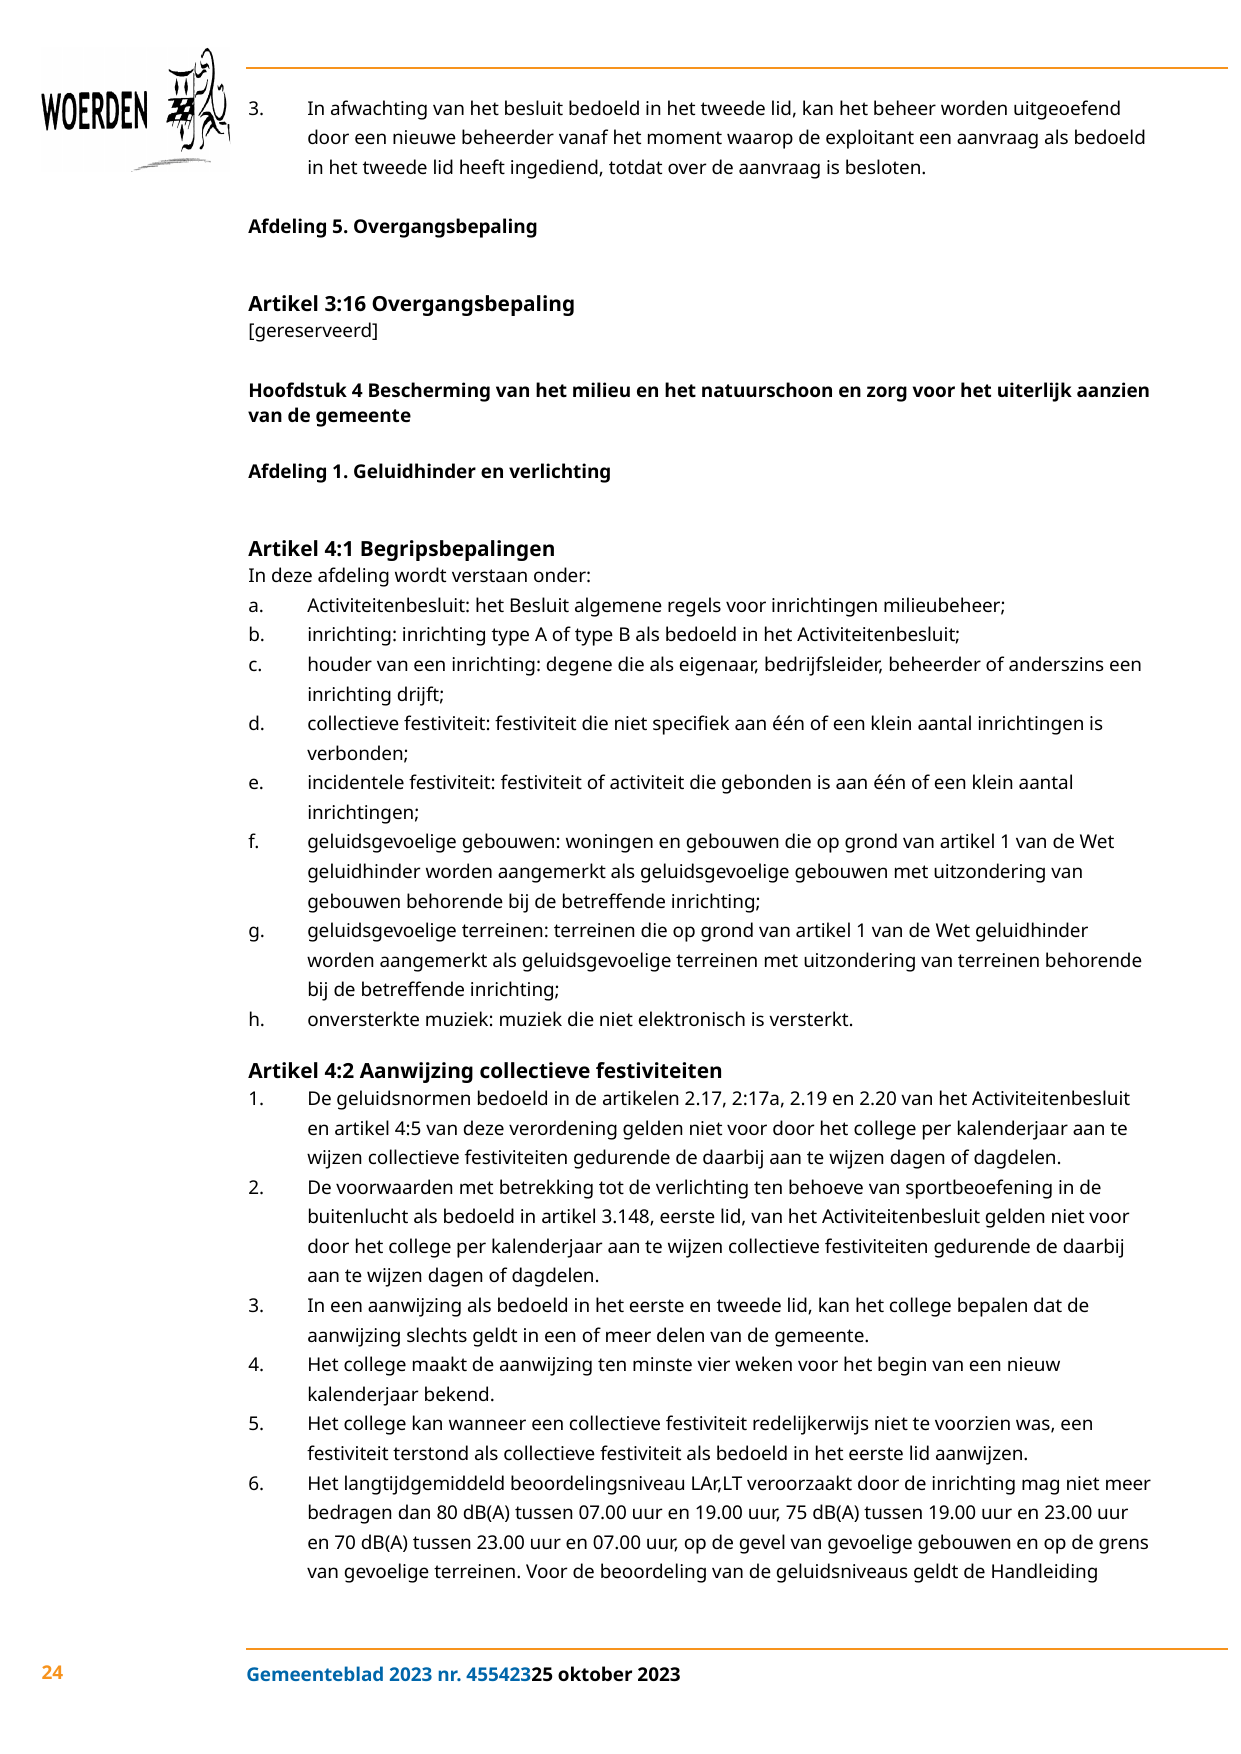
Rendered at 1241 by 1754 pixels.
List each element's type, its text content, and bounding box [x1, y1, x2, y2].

list Het langtijdgemiddeld beoordelingsniveau LAr,LT veroorzaakt door de inrichting mag niet meer bedragen dan 80 dB(A) tussen 07.00 uur en 19.00 uur, 75 dB(A) tussen 19.00 uur en 23.00 uur en 70 dB(A) tussen 23.00 uur en 07.00 uur, op de gevel van gevoelige gebouwen en op de grens van gevoelige terreinen. Voor de beoordeling van de geluidsniveaus geldt de Handleiding [248, 1470, 1152, 1584]
list De voorwaarden met betrekking tot de verlichting ten behoeve van sportbeoefening in de buitenlucht als bedoeld in artikel 3.148, eerste lid, van het Activiteitenbesluit gelden niet voor door het college per kalenderjaar aan te wijzen collectieve festiviteiten gedurende de daarbij aan te wijzen dagen of dagdelen. [248, 1174, 1152, 1288]
text Afdeling 5. Overgangsbepaling [248, 213, 1152, 239]
text Artikel 4:2 Aanwijzing collectieve festiviteiten [248, 1057, 1152, 1085]
list In afwachting van het besluit bedoeld in het tweede lid, kan het beheer worden uitgeoefend door een nieuwe beheerder vanaf het moment waarop de exploitant een aanvraag als bedoeld in het tweede lid heeft ingediend, totdat over de aanvraag is besloten. [248, 95, 1152, 180]
text Afdeling 1. Geluidhinder en verlichting [248, 458, 1152, 484]
text Hoofdstuk 4 Bescherming van het milieu en het natuurschoon en zorg voor het uiterlijk aanzien van de gemeente [248, 377, 1152, 428]
list geluidsgevoelige gebouwen: woningen en gebouwen die op grond van artikel 1 van de Wet geluidhinder worden aangemerkt als geluidsgevoelige gebouwen met uitzondering van gebouwen behorende bij de betreffende inrichting; [248, 829, 1152, 914]
picture [41, 47, 231, 172]
text Artikel 4:1 Begripsbepalingen [248, 534, 1152, 562]
list collectieve festiviteit: festiviteit die niet specifiek aan één of een klein aantal inrichtingen is verbonden; [248, 710, 1152, 766]
list incidentele festiviteit: festiviteit of activiteit die gebonden is aan één of een klein aantal inrichtingen; [248, 769, 1152, 825]
list geluidsgevoelige terreinen: terreinen die op grond van artikel 1 van de Wet geluidhinder worden aangemerkt als geluidsgevoelige terreinen met uitzondering van terreinen behorende bij de betreffende inrichting; [248, 917, 1152, 1002]
list Het college maakt de aanwijzing ten minste vier weken voor het begin van een nieuw kalenderjaar bekend. [248, 1351, 1152, 1407]
list Activiteitenbesluit: het Besluit algemene regels voor inrichtingen milieubeheer; [248, 592, 1152, 618]
list onversterkte muziek: muziek die niet elektronisch is versterkt. [248, 1006, 1152, 1032]
text [gereserveerd] [248, 318, 1152, 343]
text Artikel 3:16 Overgangsbepaling [248, 289, 1152, 318]
list De geluidsnormen bedoeld in de artikelen 2.17, 2:17a, 2.19 en 2.20 van het Activiteitenbesluit en artikel 4:5 van deze verordening gelden niet voor door het college per kalenderjaar aan te wijzen collectieve festiviteiten gedurende de daarbij aan te wijzen dagen of dagdelen. [248, 1085, 1152, 1170]
list inrichting: inrichting type A of type B als bedoeld in het Activiteitenbesluit; [248, 622, 1152, 647]
list Het college kan wanneer een collectieve festiviteit redelijkerwijs niet te voorzien was, een festiviteit terstond als collectieve festiviteit als bedoeld in het eerste lid aanwijzen. [248, 1411, 1152, 1466]
list houder van een inrichting: degene die als eigenaar, bedrijfsleider, beheerder of anderszins een inrichting drijft; [248, 651, 1152, 707]
list In een aanwijzing als bedoeld in het eerste en tweede lid, kan het college bepalen dat de aanwijzing slechts geldt in een of meer delen van de gemeente. [248, 1292, 1152, 1347]
text In deze afdeling wordt verstaan onder: [248, 562, 1152, 588]
